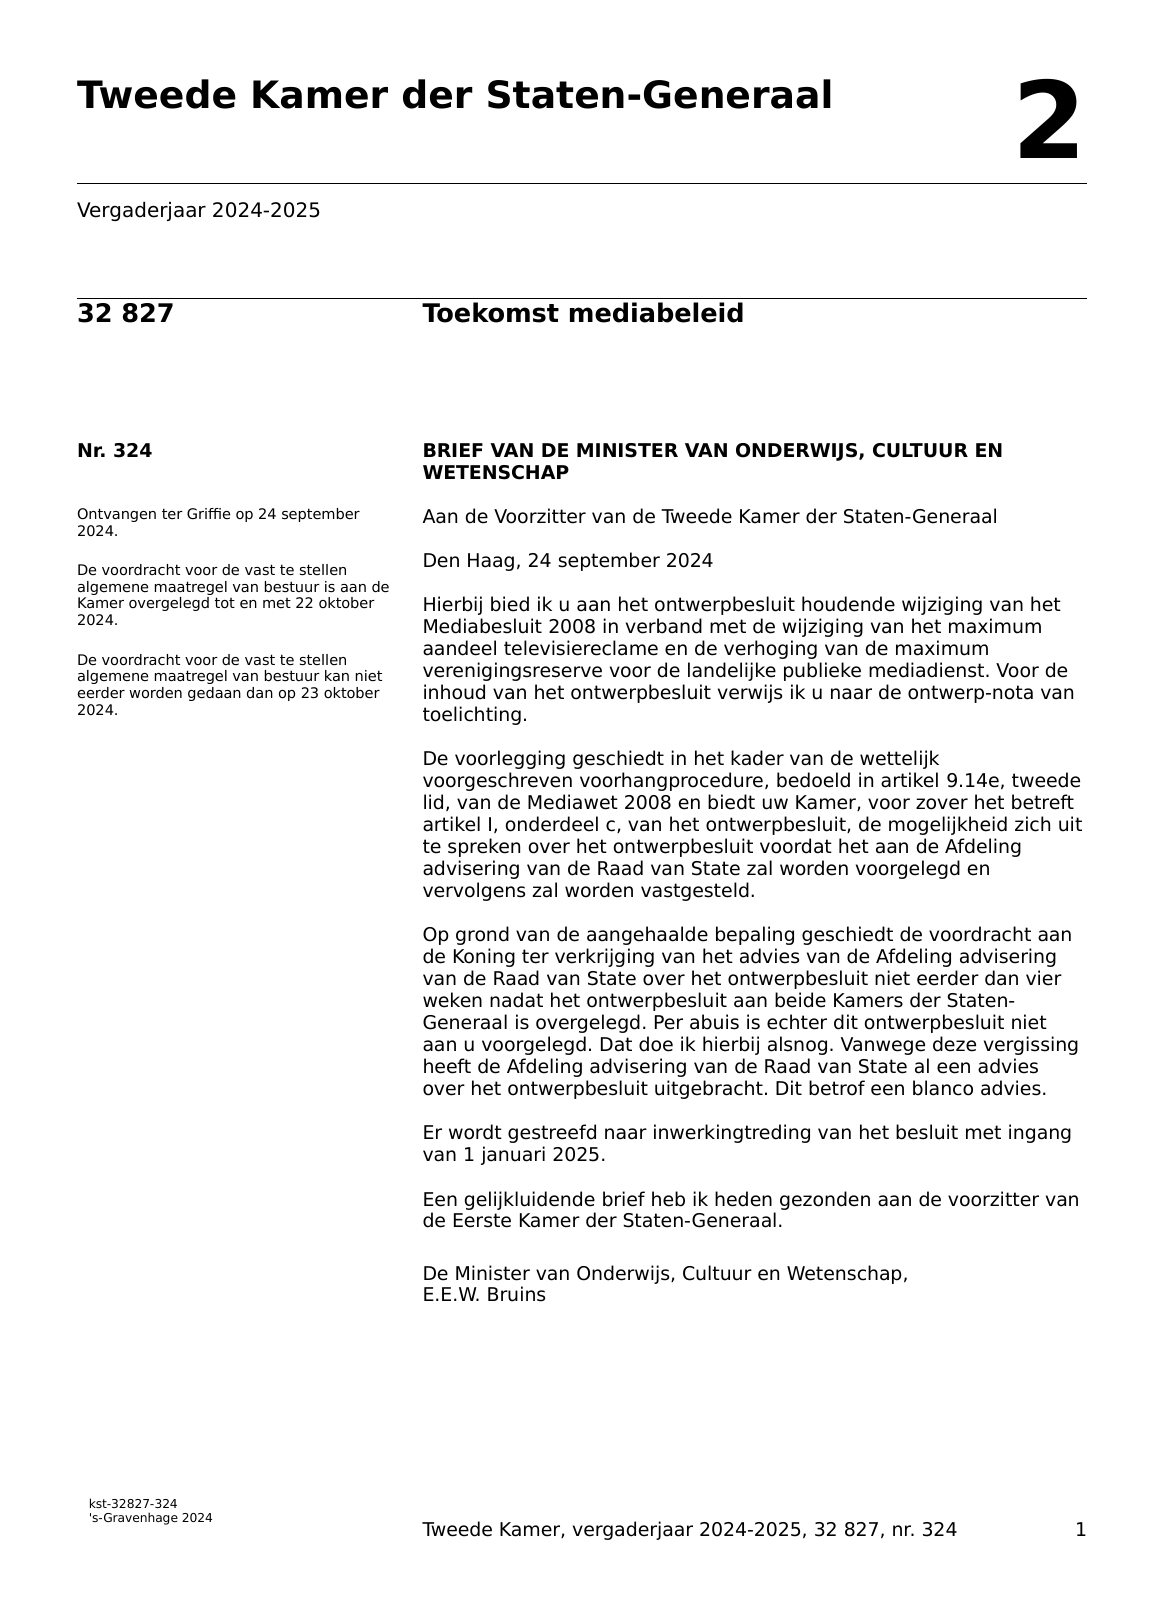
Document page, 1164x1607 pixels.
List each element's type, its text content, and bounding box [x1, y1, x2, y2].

text Aan de Voorzitter van de Tweede Kamer der Staten-Generaal [422, 506, 1087, 528]
text Hierbij bied ik u aan het ontwerpbesluit houdende wijziging van het Mediabesluit 2008 in verband met de wijziging van het maximum aandeel televisiereclame en de verhoging van de maximum verenigingsreserve voor de landelijke publieke mediadienst. Voor de inhoud van het ontwerpbesluit verwijs ik u naar de ontwerp-nota van toelichting. [422, 594, 1087, 726]
text 's-Gravenhage 2024 [88, 1511, 323, 1525]
text De voorlegging geschiedt in het kader van de wettelijk voorgeschreven voorhangprocedure, bedoeld in artikel 9.14e, tweede lid, van de Mediawet 2008 en biedt uw Kamer, voor zover het betreft artikel I, onderdeel c, van het ontwerpbesluit, de mogelijkheid zich uit te spreken over het ontwerpbesluit voordat het aan de Afdeling advisering van de Raad van State zal worden voorgelegd en vervolgens zal worden vastgesteld. [422, 748, 1087, 902]
table_cell Vergaderjaar 2024-2025 [77, 184, 1087, 298]
text Er wordt gestreefd naar inwerkingtreding van het besluit met ingang van 1 januari 2025. [422, 1122, 1087, 1166]
subtitle 32 827 Toekomst mediabeleid [77, 299, 1087, 329]
table_header 2 [886, 59, 1087, 183]
table_header Tweede Kamer der Staten-Generaal [77, 59, 886, 183]
text De voordracht voor de vast te stellen algemene maatregel van bestuur is aan de Kamer overgelegd tot en met 22 oktober 2024. [77, 562, 399, 629]
text De Minister van Onderwijs, Cultuur en Wetenschap, E.E.W. Bruins [422, 1262, 1087, 1306]
text De voordracht voor de vast te stellen algemene maatregel van bestuur kan niet eerder worden gedaan dan op 23 oktober 2024. [77, 651, 399, 719]
text Een gelijkluidende brief heb ik heden gezonden aan de voorzitter van de Eerste Kamer der Staten-Generaal. [422, 1188, 1087, 1232]
text Den Haag, 24 september 2024 [422, 550, 1087, 572]
subtitle Nr. 324 BRIEF VAN DE MINISTER VAN ONDERWIJS, CULTUUR EN WETENSCHAP [77, 440, 1087, 484]
text Ontvangen ter Griffie op 24 september 2024. [77, 506, 399, 539]
text [77, 629, 399, 651]
text Op grond van de aangehaalde bepaling geschiedt de voordracht aan de Koning ter verkrijging van het advies van de Afdeling advisering van de Raad van State over het ontwerpbesluit niet eerder dan vier weken nadat het ontwerpbesluit aan beide Kamers der Staten-Generaal is overgelegd. Per abuis is echter dit ontwerpbesluit niet aan u voorgelegd. Dat doe ik hierbij alsnog. Vanwege deze vergissing heeft de Afdeling advisering van de Raad van State al een advies over het ontwerpbesluit uitgebracht. Dit betrof een blanco advies. [422, 924, 1087, 1100]
text kst-32827-324 [88, 1497, 323, 1511]
text [77, 539, 399, 562]
